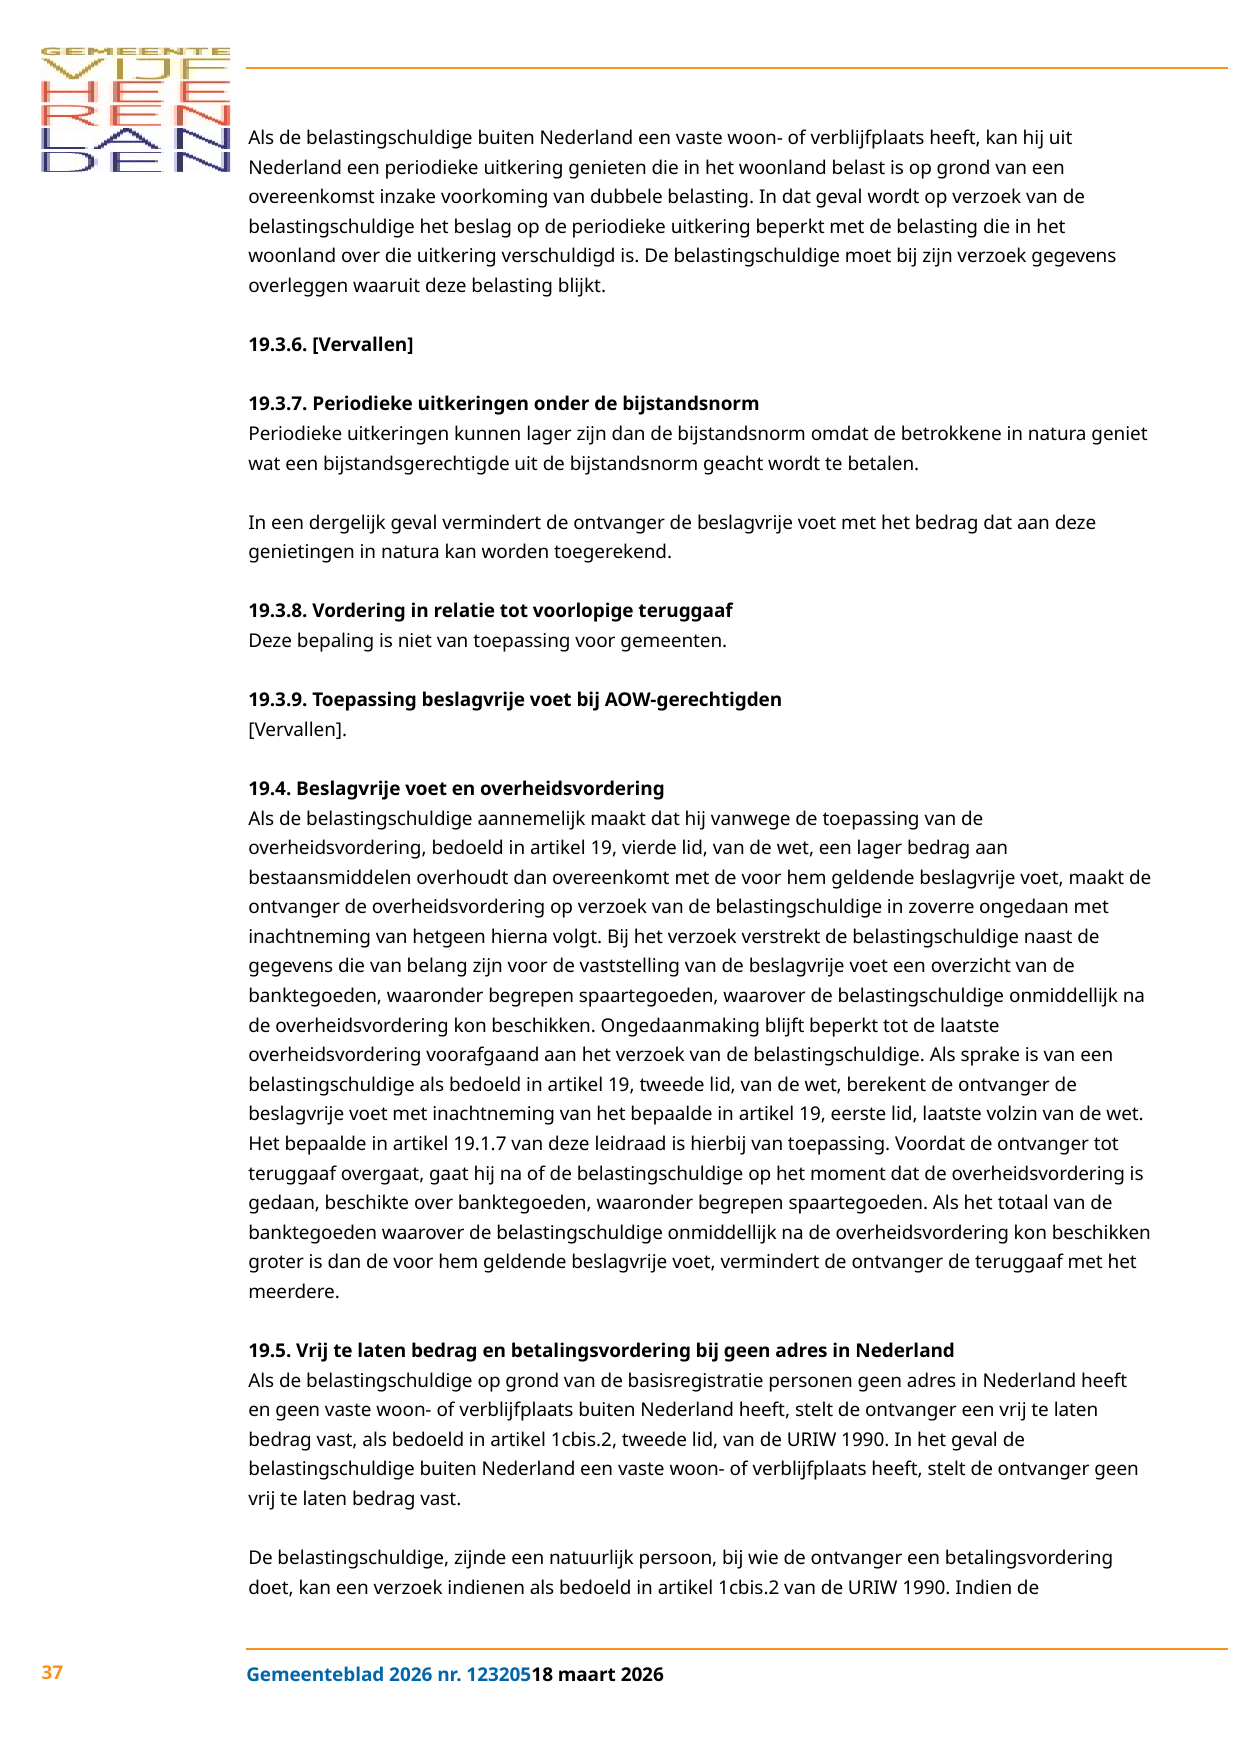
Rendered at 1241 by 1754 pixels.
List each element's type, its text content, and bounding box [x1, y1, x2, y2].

text Periodieke uitkeringen kunnen lager zijn dan de bijstandsnorm omdat de betrokkene in natura geniet wat een bijstandsgerechtigde uit de bijstandsnorm geacht wordt te betalen. [248, 420, 1152, 476]
text De belastingschuldige, zijnde een natuurlijk persoon, bij wie de ontvanger een betalingsvordering doet, kan een verzoek indienen als bedoeld in artikel 1cbis.2 van de URIW 1990. Indien de [248, 1544, 1152, 1600]
text 19.3.9. Toepassing beslagvrije voet bij AOW-gerechtigden [248, 686, 1152, 712]
text 19.5. Vrij te laten bedrag en betalingsvordering bij geen adres in Nederland [248, 1337, 1152, 1363]
text Als de belastingschuldige aannemelijk maakt dat hij vanwege de toepassing van de overheidsvordering, bedoeld in artikel 19, vierde lid, van de wet, een lager bedrag aan bestaansmiddelen overhoudt dan overeenkomt met de voor hem geldende beslagvrije voet, maakt de ontvanger de overheidsvordering op verzoek van de belastingschuldige in zoverre ongedaan met inachtneming van hetgeen hierna volgt. Bij het verzoek verstrekt de belastingschuldige naast de gegevens die van belang zijn voor de vaststelling van de beslagvrije voet een overzicht van de banktegoeden, waaronder begrepen spaartegoeden, waarover de belastingschuldige onmiddellijk na de overheidsvordering kon beschikken. Ongedaanmaking blijft beperkt tot de laatste overheidsvordering voorafgaand aan het verzoek van de belastingschuldige. Als sprake is van een belastingschuldige als bedoeld in artikel 19, tweede lid, van de wet, berekent de ontvanger de beslagvrije voet met inachtneming van het bepaalde in artikel 19, eerste lid, laatste volzin van de wet. Het bepaalde in artikel 19.1.7 van deze leidraad is hierbij van toepassing. Voordat de ontvanger tot teruggaaf overgaat, gaat hij na of de belastingschuldige op het moment dat de overheidsvordering is gedaan, beschikte over banktegoeden, waaronder begrepen spaartegoeden. Als het totaal van de banktegoeden waarover de belastingschuldige onmiddellijk na de overheidsvordering kon beschikken groter is dan de voor hem geldende beslagvrije voet, vermindert de ontvanger de teruggaaf met het meerdere. [248, 805, 1152, 1304]
text Als de belastingschuldige op grond van de basisregistratie personen geen adres in Nederland heeft en geen vaste woon- of verblijfplaats buiten Nederland heeft, stelt de ontvanger een vrij te laten bedrag vast, als bedoeld in artikel 1cbis.2, tweede lid, van de URIW 1990. In het geval de belastingschuldige buiten Nederland een vaste woon- of verblijfplaats heeft, stelt de ontvanger geen vrij te laten bedrag vast. [248, 1367, 1152, 1511]
text [Vervallen]. [248, 716, 1152, 742]
text Deze bepaling is niet van toepassing voor gemeenten. [248, 627, 1152, 653]
text 19.3.7. Periodieke uitkeringen onder de bijstandsnorm [248, 391, 1152, 416]
text In een dergelijk geval vermindert de ontvanger de beslagvrije voet met het bedrag dat aan deze genietingen in natura kan worden toegerekend. [248, 509, 1152, 564]
text 19.3.6. [Vervallen] [248, 331, 1152, 357]
text 19.3.8. Vordering in relatie tot voorlopige teruggaaf [248, 598, 1152, 623]
text 19.4. Beslagvrije voet en overheidsvordering [248, 775, 1152, 801]
picture [41, 47, 231, 172]
text Als de belastingschuldige buiten Nederland een vaste woon- of verblijfplaats heeft, kan hij uit Nederland een periodieke uitkering genieten die in het woonland belast is op grond van een overeenkomst inzake voorkoming van dubbele belasting. In dat geval wordt op verzoek van de belastingschuldige het beslag op de periodieke uitkering beperkt met de belasting die in het woonland over die uitkering verschuldigd is. De belastingschuldige moet bij zijn verzoek gegevens overleggen waaruit deze belasting blijkt. [248, 124, 1152, 298]
